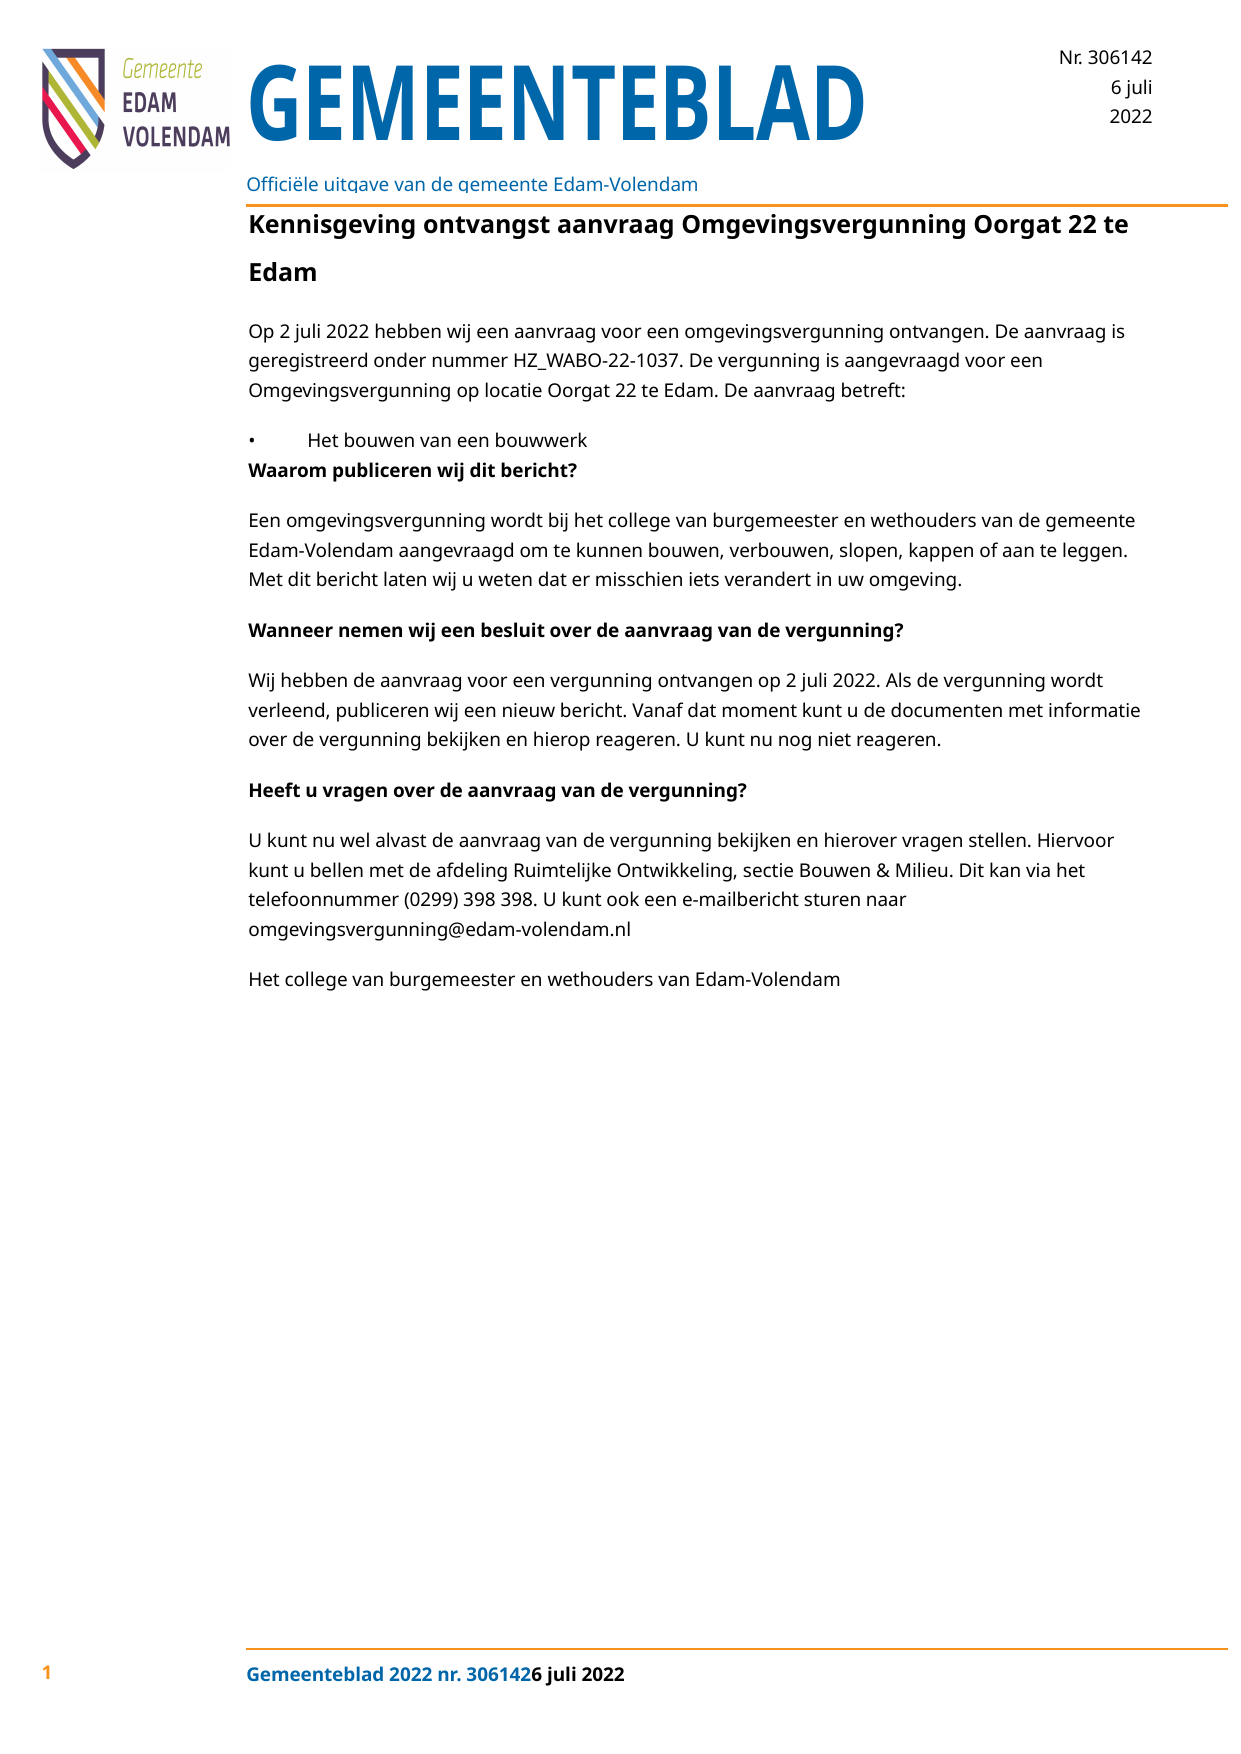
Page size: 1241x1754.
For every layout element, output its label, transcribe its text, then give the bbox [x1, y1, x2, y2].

text Wij hebben de aanvraag voor een vergunning ontvangen op 2 juli 2022. Als de vergunning wordt verleend, publiceren wij een nieuw bericht. Vanaf dat moment kunt u de documenten met informatie over de vergunning bekijken en hierop reageren. U kunt nu nog niet reageren. [248, 667, 1152, 752]
list Het bouwen van een bouwwerk [248, 427, 1152, 453]
text Een omgevingsvergunning wordt bij het college van burgemeester en wethouders van de gemeente Edam-Volendam aangevraagd om te kunnen bouwen, verbouwen, slopen, kappen of aan te leggen. Met dit bericht laten wij u weten dat er misschien iets verandert in uw omgeving. [248, 507, 1152, 592]
text Kennisgeving ontvangst aanvraag Omgevingsvergunning Oorgat 22 te Edam [248, 207, 1152, 288]
picture [41, 47, 231, 172]
text U kunt nu wel alvast de aanvraag van de vergunning bekijken en hierover vragen stellen. Hiervoor kunt u bellen met de afdeling Ruimtelijke Ontwikkeling, sectie Bouwen & Milieu. Dit kan via het telefoonnummer (0299) 398 398. U kunt ook een e-mailbericht sturen naar omgevingsvergunning@edam-volendam.nl [248, 827, 1152, 942]
text Op 2 juli 2022 hebben wij een aanvraag voor een omgevingsvergunning ontvangen. De aanvraag is geregistreerd onder nummer HZ_WABO-22-1037. De vergunning is aangevraagd voor een Omgevingsvergunning op locatie Oorgat 22 te Edam. De aanvraag betreft: [248, 318, 1152, 403]
text Het college van burgemeester en wethouders van Edam-Volendam [248, 967, 1152, 992]
text Waarom publiceren wij dit bericht? [248, 457, 1152, 483]
text Wanneer nemen wij een besluit over de aanvraag van de vergunning? [248, 617, 1152, 643]
text Heeft u vragen over de aanvraag van de vergunning? [248, 777, 1152, 803]
